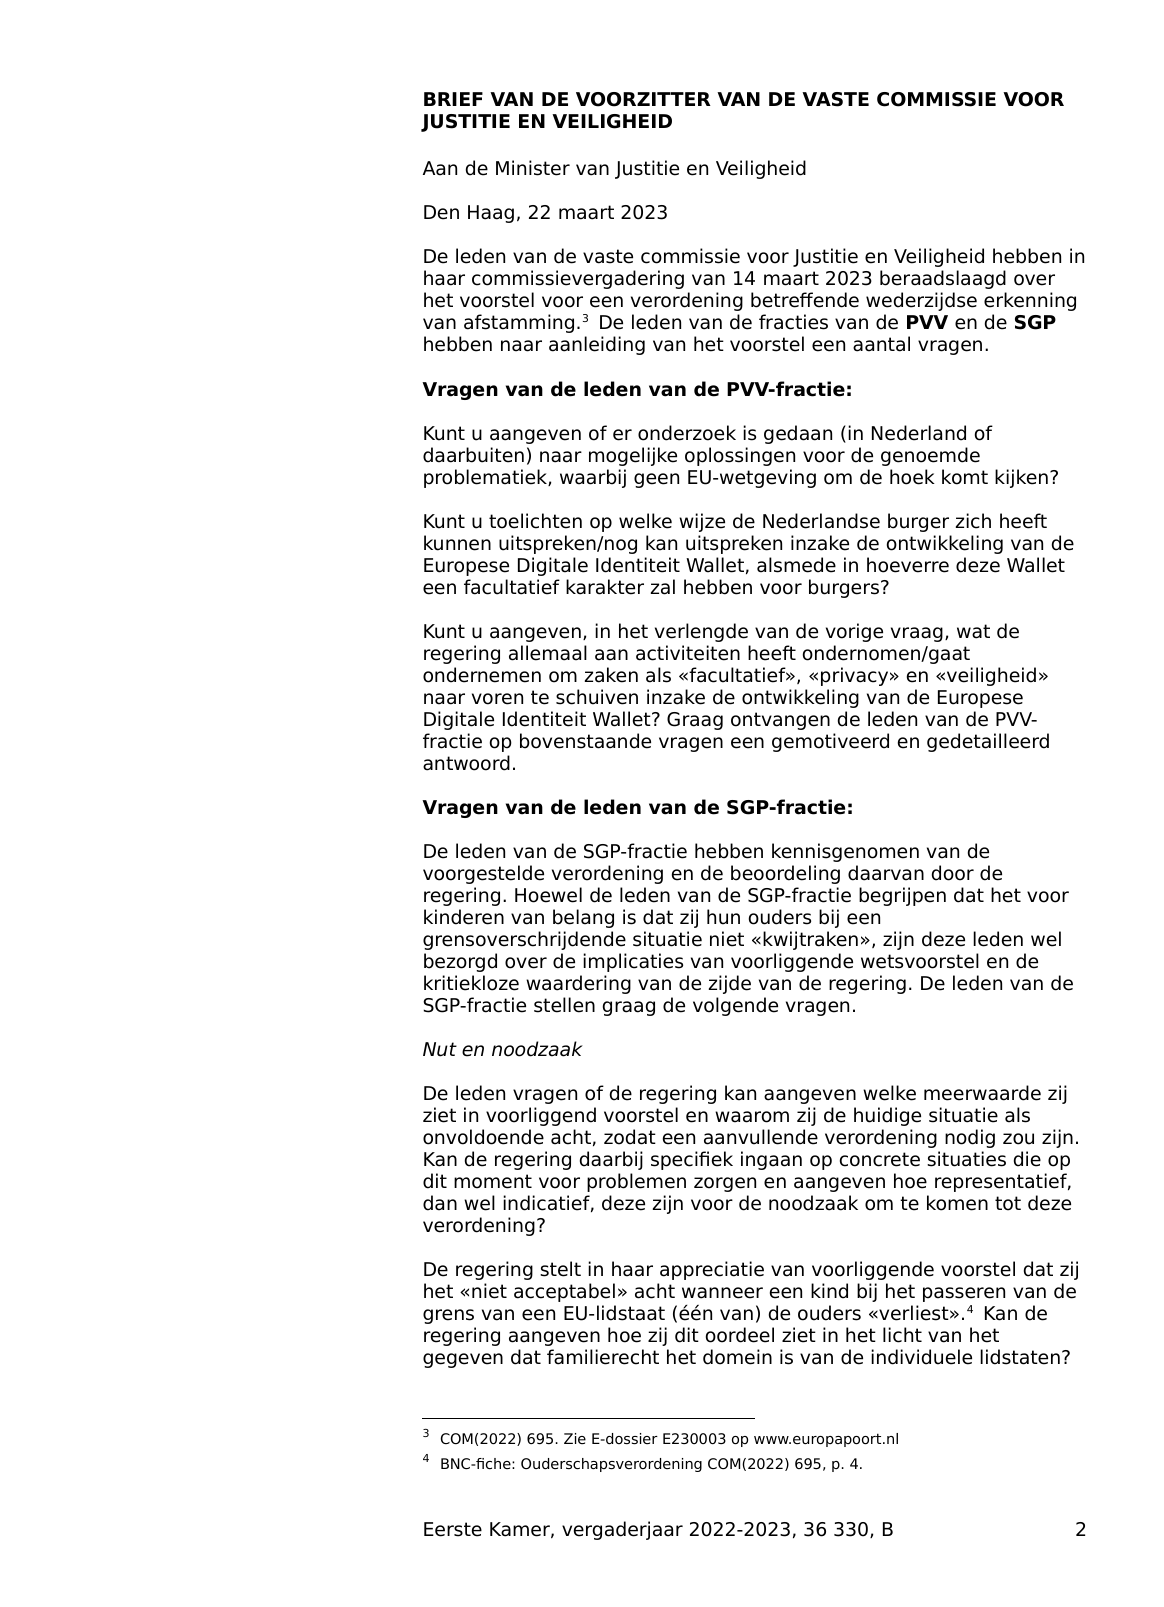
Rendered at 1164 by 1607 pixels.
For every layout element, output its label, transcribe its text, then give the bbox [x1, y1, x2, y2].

subtitle Nut en noodzaak [422, 1039, 1087, 1061]
subtitle BRIEF VAN DE VOORZITTER VAN DE VASTE COMMISSIE VOOR JUSTITIE EN VEILIGHEID [422, 89, 1087, 133]
text Kunt u aangeven of er onderzoek is gedaan (in Nederland of daarbuiten) naar mogelijke oplossingen voor de genoemde problematiek, waarbij geen EU-wetgeving om de hoek komt kijken? [422, 423, 1087, 488]
text BNC-fiche: Ouderschapsverordening COM(2022) 695, p. 4. [422, 1452, 1087, 1474]
text Kunt u toelichten op welke wijze de Nederlandse burger zich heeft kunnen uitspreken/nog kan uitspreken inzake de ontwikkeling van de Europese Digitale Identiteit Wallet, alsmede in hoeverre deze Wallet een facultatief karakter zal hebben voor burgers? [422, 511, 1087, 599]
text De regering stelt in haar appreciatie van voorliggende voorstel dat zij het «niet acceptabel» acht wanneer een kind bij het passeren van de grens van een EU-lidstaat (één van) de ouders «verliest». Kan de regering aangeven hoe zij dit oordeel ziet in het licht van het gegeven dat familierecht het domein is van de individuele lidstaten? [422, 1259, 1087, 1369]
subtitle Vragen van de leden van de SGP-fractie: [422, 797, 1087, 819]
text De leden vragen of de regering kan aangeven welke meerwaarde zij ziet in voorliggend voorstel en waarom zij de huidige situatie als onvoldoende acht, zodat een aanvullende verordening nodig zou zijn. Kan de regering daarbij specifiek ingaan op concrete situaties die op dit moment voor problemen zorgen en aangeven hoe representatief, dan wel indicatief, deze zijn voor de noodzaak om te komen tot deze verordening? [422, 1083, 1087, 1237]
text De leden van de vaste commissie voor Justitie en Veiligheid hebben in haar commissievergadering van 14 maart 2023 beraadslaagd over het voorstel voor een verordening betreffende wederzijdse erkenning van afstamming. De leden van de fracties van de PVV en de SGP hebben naar aanleiding van het voorstel een aantal vragen. [422, 246, 1087, 356]
text COM(2022) 695. Zie E-dossier E230003 op www.europapoort.nl [422, 1427, 1087, 1449]
subtitle Vragen van de leden van de PVV-fractie: [422, 378, 1087, 400]
text De leden van de SGP-fractie hebben kennisgenomen van de voorgestelde verordening en de beoordeling daarvan door de regering. Hoewel de leden van de SGP-fractie begrijpen dat het voor kinderen van belang is dat zij hun ouders bij een grensoverschrijdende situatie niet «kwijtraken», zijn deze leden wel bezorgd over de implicaties van voorliggende wetsvoorstel en de kritiekloze waardering van de zijde van de regering. De leden van de SGP-fractie stellen graag de volgende vragen. [422, 841, 1087, 1017]
text Aan de Minister van Justitie en Veiligheid [422, 158, 1087, 180]
text Den Haag, 22 maart 2023 [422, 202, 1087, 224]
text Kunt u aangeven, in het verlengde van de vorige vraag, wat de regering allemaal aan activiteiten heeft ondernomen/gaat ondernemen om zaken als «facultatief», «privacy» en «veiligheid» naar voren te schuiven inzake de ontwikkeling van de Europese Digitale Identiteit Wallet? Graag ontvangen de leden van de PVV-fractie op bovenstaande vragen een gemotiveerd en gedetailleerd antwoord. [422, 621, 1087, 775]
